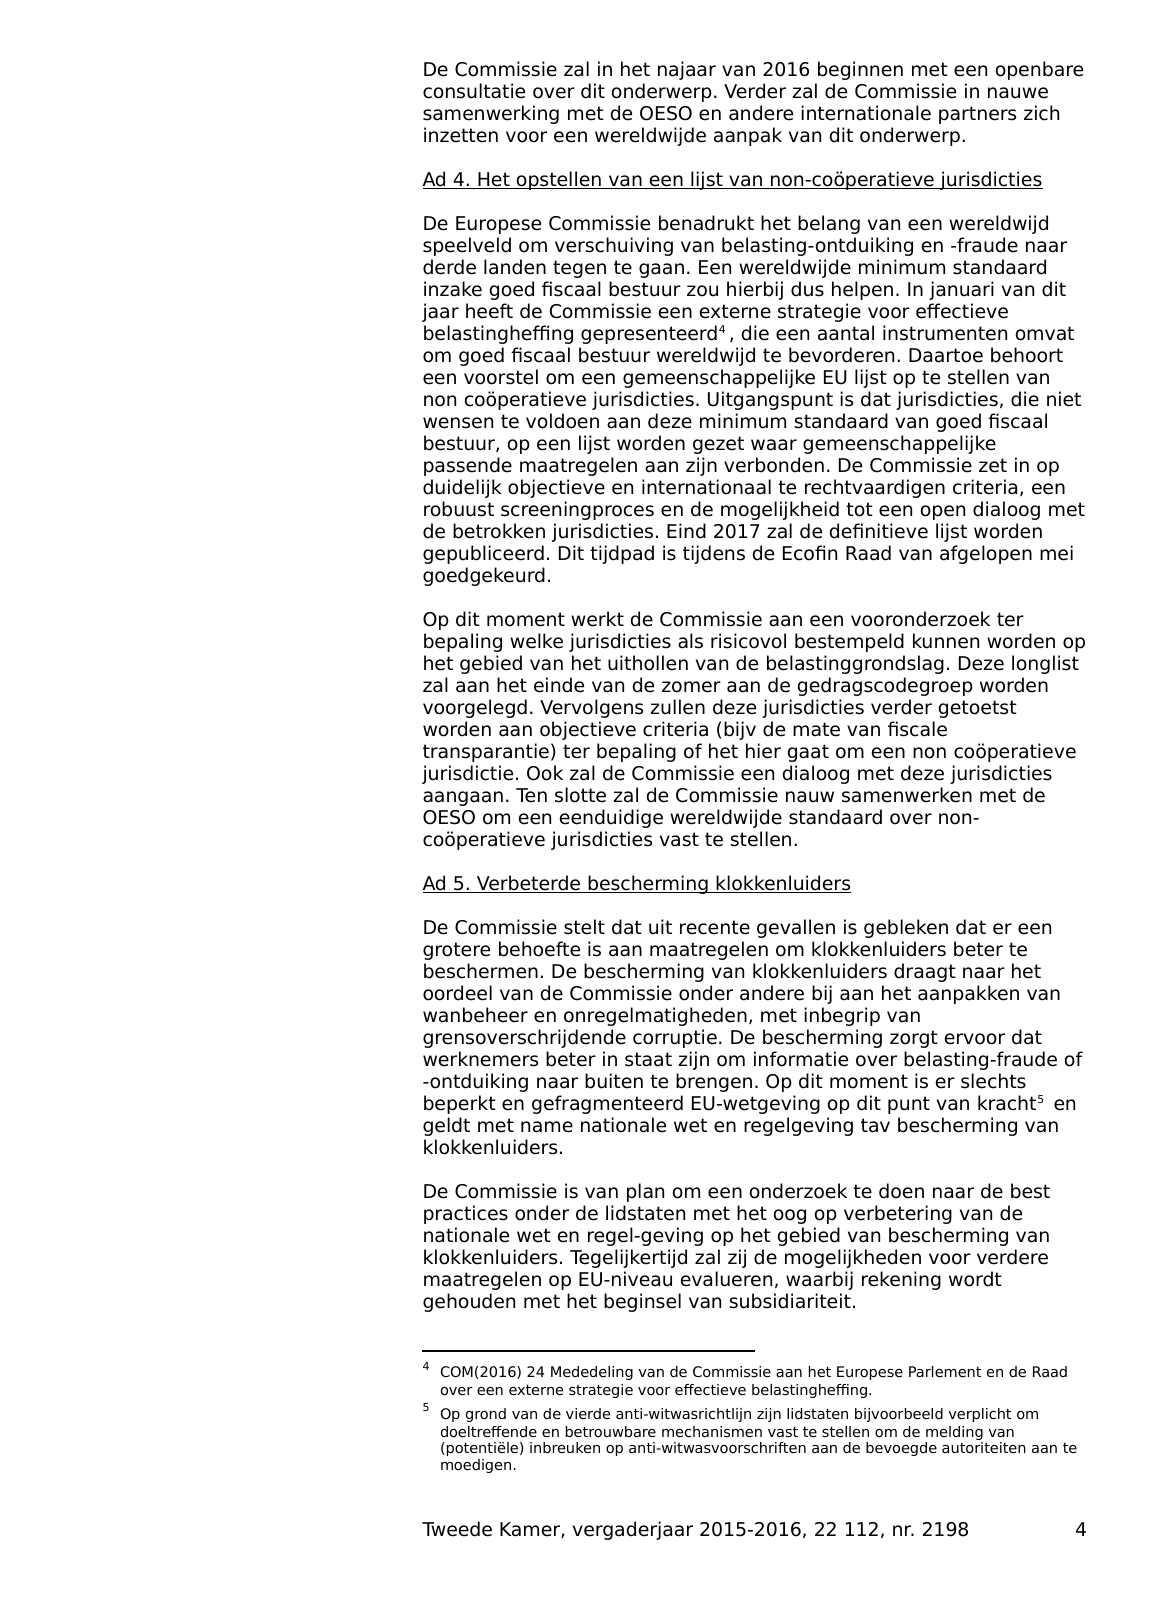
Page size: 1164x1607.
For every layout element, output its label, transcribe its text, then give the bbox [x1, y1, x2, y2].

text Op grond van de vierde anti-witwasrichtlijn zijn lidstaten bijvoorbeeld verplicht om doeltreffende en betrouwbare mechanismen vast te stellen om de melding van (potentiële) inbreuken op anti-witwasvoorschriften aan de bevoegde autoriteiten aan te moedigen. [422, 1402, 1087, 1474]
text De Europese Commissie benadrukt het belang van een wereldwijd speelveld om verschuiving van belasting-ontduiking en -fraude naar derde landen tegen te gaan. Een wereldwijde minimum standaard inzake goed fiscaal bestuur zou hierbij dus helpen. In januari van dit jaar heeft de Commissie een externe strategie voor effectieve belastingheffing gepresenteerd, die een aantal instrumenten omvat om goed fiscaal bestuur wereldwijd te bevorderen. Daartoe behoort een voorstel om een gemeenschappelijke EU lijst op te stellen van non coöperatieve jurisdicties. Uitgangspunt is dat jurisdicties, die niet wensen te voldoen aan deze minimum standaard van goed fiscaal bestuur, op een lijst worden gezet waar gemeenschappelijke passende maatregelen aan zijn verbonden. De Commissie zet in op duidelijk objectieve en internationaal te rechtvaardigen criteria, een robuust screeningproces en de mogelijkheid tot een open dialoog met de betrokken jurisdicties. Eind 2017 zal de definitieve lijst worden gepubliceerd. Dit tijdpad is tijdens de Ecofin Raad van afgelopen mei goedgekeurd. [422, 213, 1087, 587]
text Op dit moment werkt de Commissie aan een vooronderzoek ter bepaling welke jurisdicties als risicovol bestempeld kunnen worden op het gebied van het uithollen van de belastinggrondslag. Deze longlist zal aan het einde van de zomer aan de gedragscodegroep worden voorgelegd. Vervolgens zullen deze jurisdicties verder getoetst worden aan objectieve criteria (bijv de mate van fiscale transparantie) ter bepaling of het hier gaat om een non coöperatieve jurisdictie. Ook zal de Commissie een dialoog met deze jurisdicties aangaan. Ten slotte zal de Commissie nauw samenwerken met de OESO om een eenduidige wereldwijde standaard over non-coöperatieve jurisdicties vast te stellen. [422, 609, 1087, 851]
text De Commissie stelt dat uit recente gevallen is gebleken dat er een grotere behoefte is aan maatregelen om klokkenluiders beter te beschermen. De bescherming van klokkenluiders draagt naar het oordeel van de Commissie onder andere bij aan het aanpakken van wanbeheer en onregelmatigheden, met inbegrip van grensoverschrijdende corruptie. De bescherming zorgt ervoor dat werknemers beter in staat zijn om informatie over belasting-fraude of -ontduiking naar buiten te brengen. Op dit moment is er slechts beperkt en gefragmenteerd EU-wetgeving op dit punt van kracht en geldt met name nationale wet en regelgeving tav bescherming van klokkenluiders. [422, 917, 1087, 1159]
subtitle Ad 4. Het opstellen van een lijst van non-coöperatieve jurisdicties [422, 169, 1087, 191]
text De Commissie zal in het najaar van 2016 beginnen met een openbare consultatie over dit onderwerp. Verder zal de Commissie in nauwe samenwerking met de OESO en andere internationale partners zich inzetten voor een wereldwijde aanpak van dit onderwerp. [422, 59, 1087, 147]
text COM(2016) 24 Mededeling van de Commissie aan het Europese Parlement en de Raad over een externe strategie voor effectieve belastingheffing. [422, 1360, 1087, 1399]
text De Commissie is van plan om een onderzoek te doen naar de best practices onder de lidstaten met het oog op verbetering van de nationale wet en regel-geving op het gebied van bescherming van klokkenluiders. Tegelijkertijd zal zij de mogelijkheden voor verdere maatregelen op EU-niveau evalueren, waarbij rekening wordt gehouden met het beginsel van subsidiariteit. [422, 1181, 1087, 1313]
subtitle Ad 5. Verbeterde bescherming klokkenluiders [422, 873, 1087, 895]
